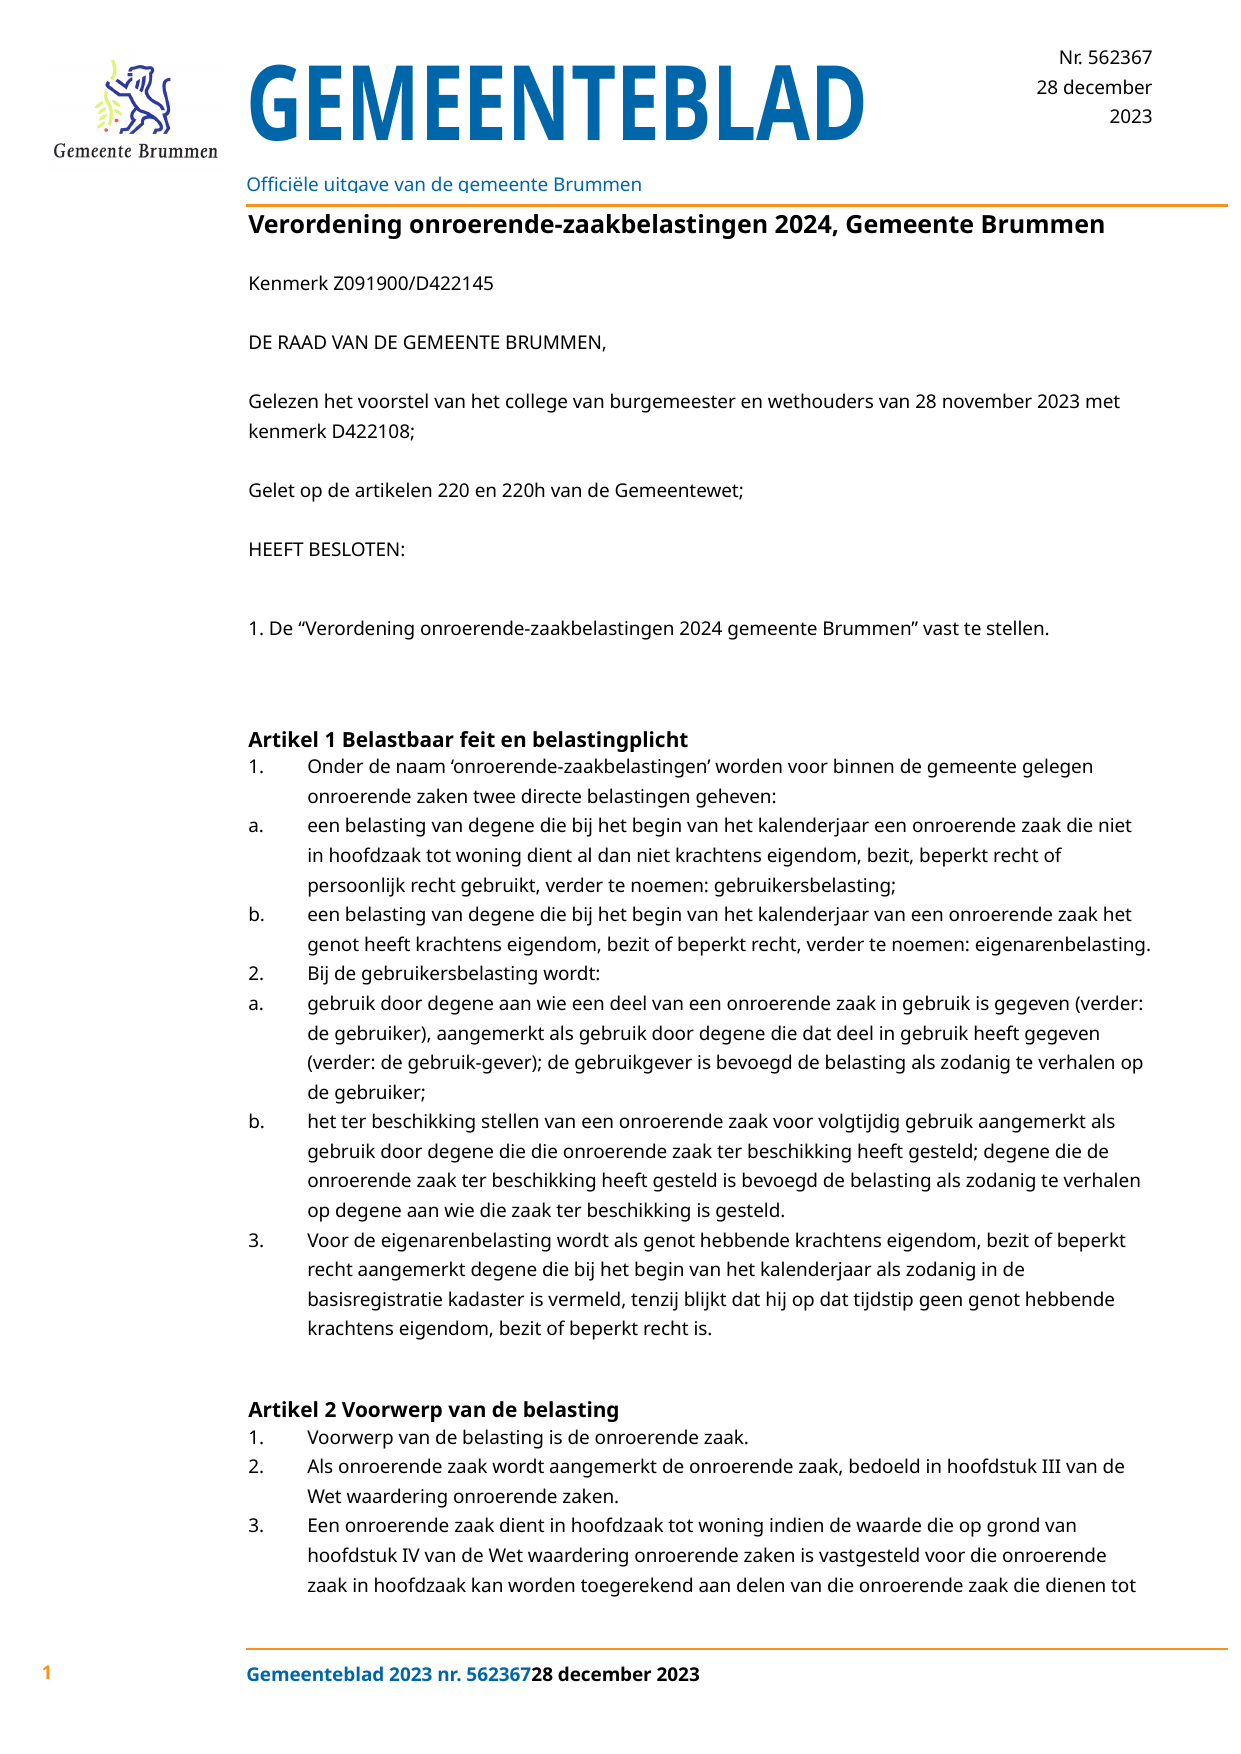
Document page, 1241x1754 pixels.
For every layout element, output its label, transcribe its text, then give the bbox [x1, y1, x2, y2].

list een belasting van degene die bij het begin van het kalenderjaar van een onroerende zaak het genot heeft krachtens eigendom, bezit of beperkt recht, verder te noemen: eigenarenbelasting. [248, 901, 1152, 957]
list Bij de gebruikersbelasting wordt: [248, 961, 1152, 986]
text Kenmerk Z091900/D422145 [248, 270, 1152, 296]
text Gelezen het voorstel van het college van burgemeester en wethouders van 28 november 2023 met kenmerk D422108; [248, 389, 1152, 444]
list een belasting van degene die bij het begin van het kalenderjaar een onroerende zaak die niet in hoofdzaak tot woning dient al dan niet krachtens eigendom, bezit, beperkt recht of persoonlijk recht gebruikt, verder te noemen: gebruikersbelasting; [248, 813, 1152, 897]
text HEEFT BESLOTEN: [248, 537, 1152, 562]
text Artikel 2 Voorwerp van de belasting [248, 1396, 1152, 1424]
list Voor de eigenarenbelasting wordt als genot hebbende krachtens eigendom, bezit of beperkt recht aangemerkt degene die bij het begin van het kalenderjaar als zodanig in de basisregistratie kadaster is vermeld, tenzij blijkt dat hij op dat tijdstip geen genot hebbende krachtens eigendom, bezit of beperkt recht is. [248, 1227, 1152, 1341]
list het ter beschikking stellen van een onroerende zaak voor volgtijdig gebruik aangemerkt als gebruik door degene die die onroerende zaak ter beschikking heeft gesteld; degene die de onroerende zaak ter beschikking heeft gesteld is bevoegd de belasting als zodanig te verhalen op degene aan wie die zaak ter beschikking is gesteld. [248, 1108, 1152, 1223]
text Gelet op de artikelen 220 en 220h van de Gemeentewet; [248, 477, 1152, 503]
picture [41, 47, 231, 172]
text DE RAAD VAN DE GEMEENTE BRUMMEN, [248, 329, 1152, 355]
list Als onroerende zaak wordt aangemerkt de onroerende zaak, bedoeld in hoofdstuk III van de Wet waardering onroerende zaken. [248, 1453, 1152, 1509]
text 1. De “Verordening onroerende-zaakbelastingen 2024 gemeente Brummen” vast te stellen. [248, 615, 1152, 641]
text Verordening onroerende-zaakbelastingen 2024, Gemeente Brummen [248, 207, 1152, 241]
list Onder de naam ‘onroerende-zaakbelastingen’ worden voor binnen de gemeente gelegen onroerende zaken twee directe belastingen geheven: [248, 753, 1152, 809]
list Voorwerp van de belasting is de onroerende zaak. [248, 1424, 1152, 1450]
text Artikel 1 Belastbaar feit en belastingplicht [248, 725, 1152, 753]
list Een onroerende zaak dient in hoofdzaak tot woning indien de waarde die op grond van hoofdstuk IV van de Wet waardering onroerende zaken is vastgesteld voor die onroerende zaak in hoofdzaak kan worden toegerekend aan delen van die onroerende zaak die dienen tot [248, 1513, 1152, 1598]
list gebruik door degene aan wie een deel van een onroerende zaak in gebruik is gegeven (verder: de gebruiker), aangemerkt als gebruik door degene die dat deel in gebruik heeft gegeven (verder: de gebruik-gever); de gebruikgever is bevoegd de belasting als zodanig te verhalen op de gebruiker; [248, 990, 1152, 1104]
